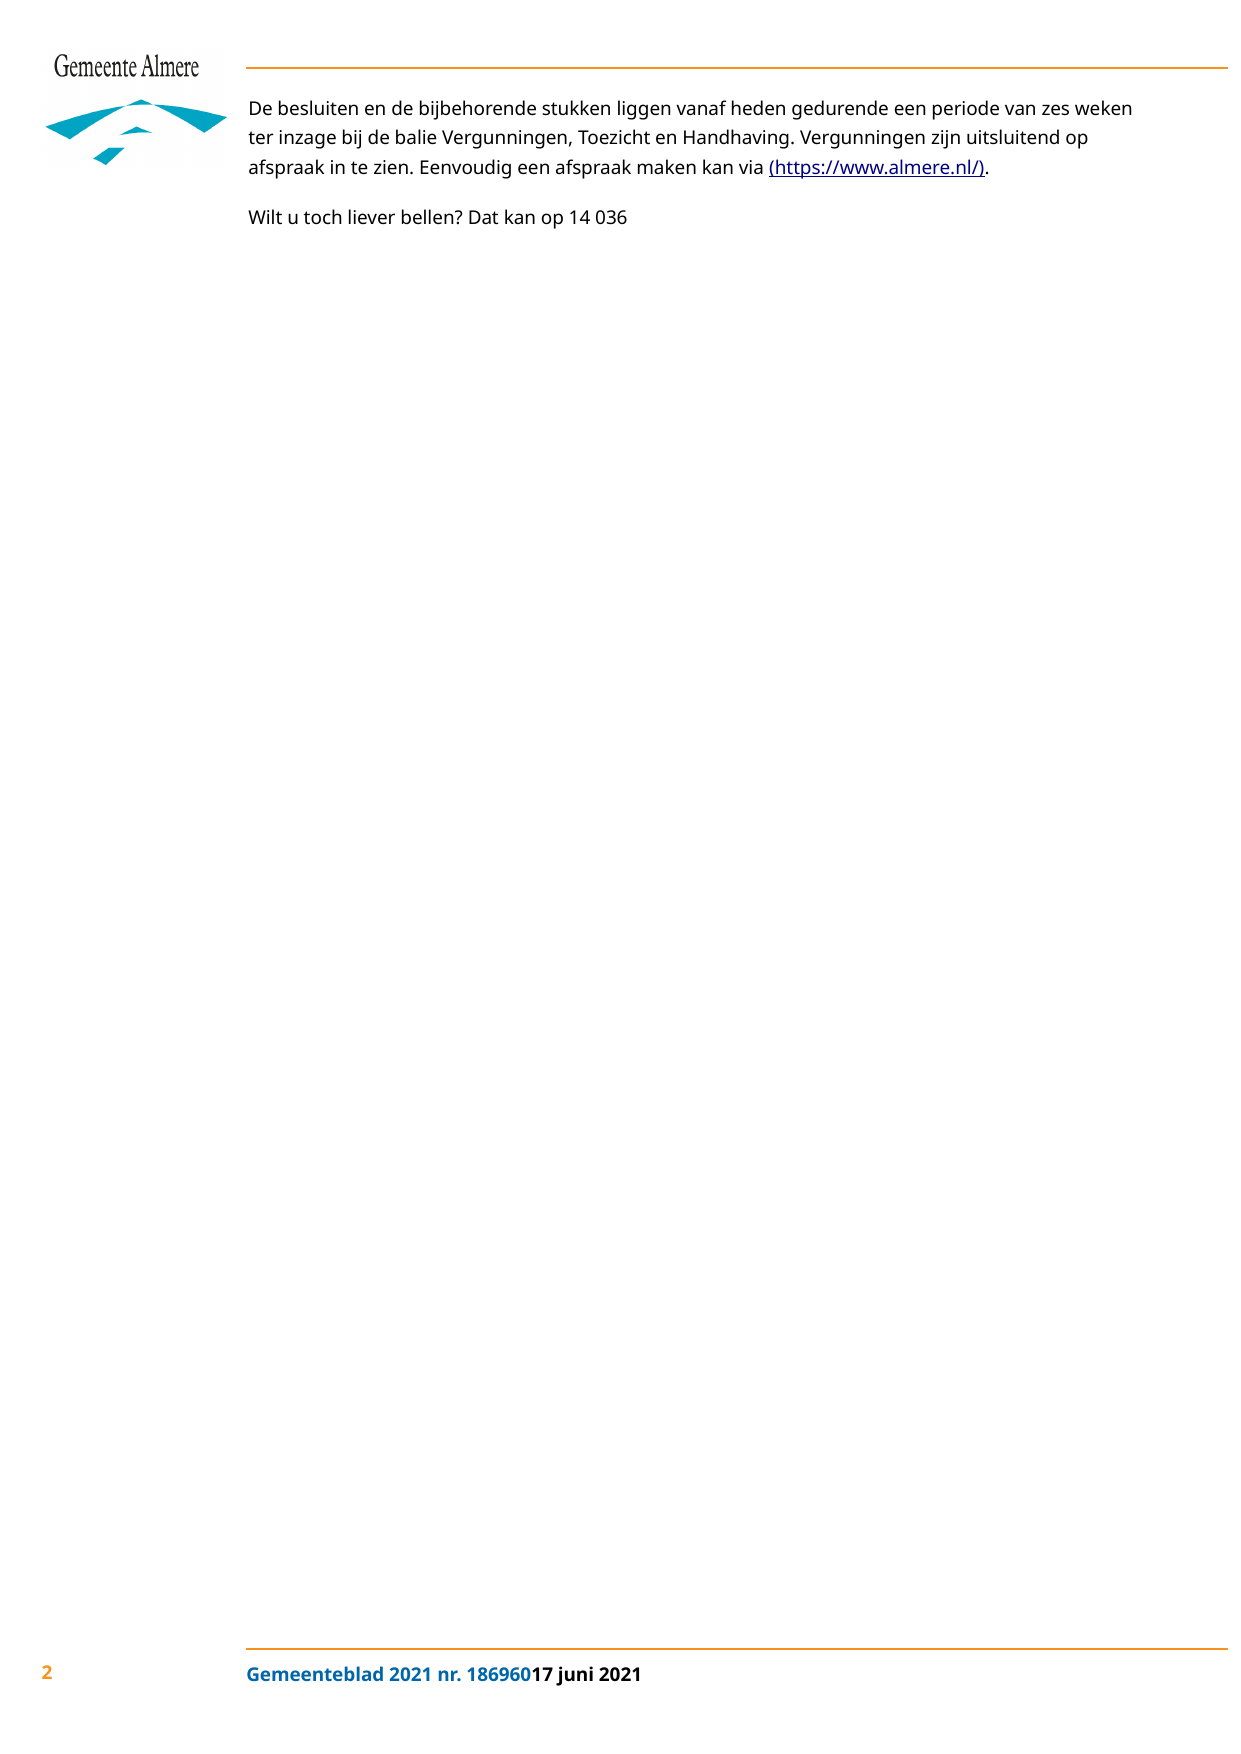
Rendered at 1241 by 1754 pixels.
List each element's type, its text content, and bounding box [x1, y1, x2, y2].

text Wilt u toch liever bellen? Dat kan op 14 036 [248, 204, 1152, 230]
picture [41, 47, 231, 172]
text De besluiten en de bijbehorende stukken liggen vanaf heden gedurende een periode van zes weken ter inzage bij de balie Vergunningen, Toezicht en Handhaving. Vergunningen zijn uitsluitend op afspraak in te zien. Eenvoudig een afspraak maken kan via (https://www.almere.nl/). [248, 95, 1152, 180]
